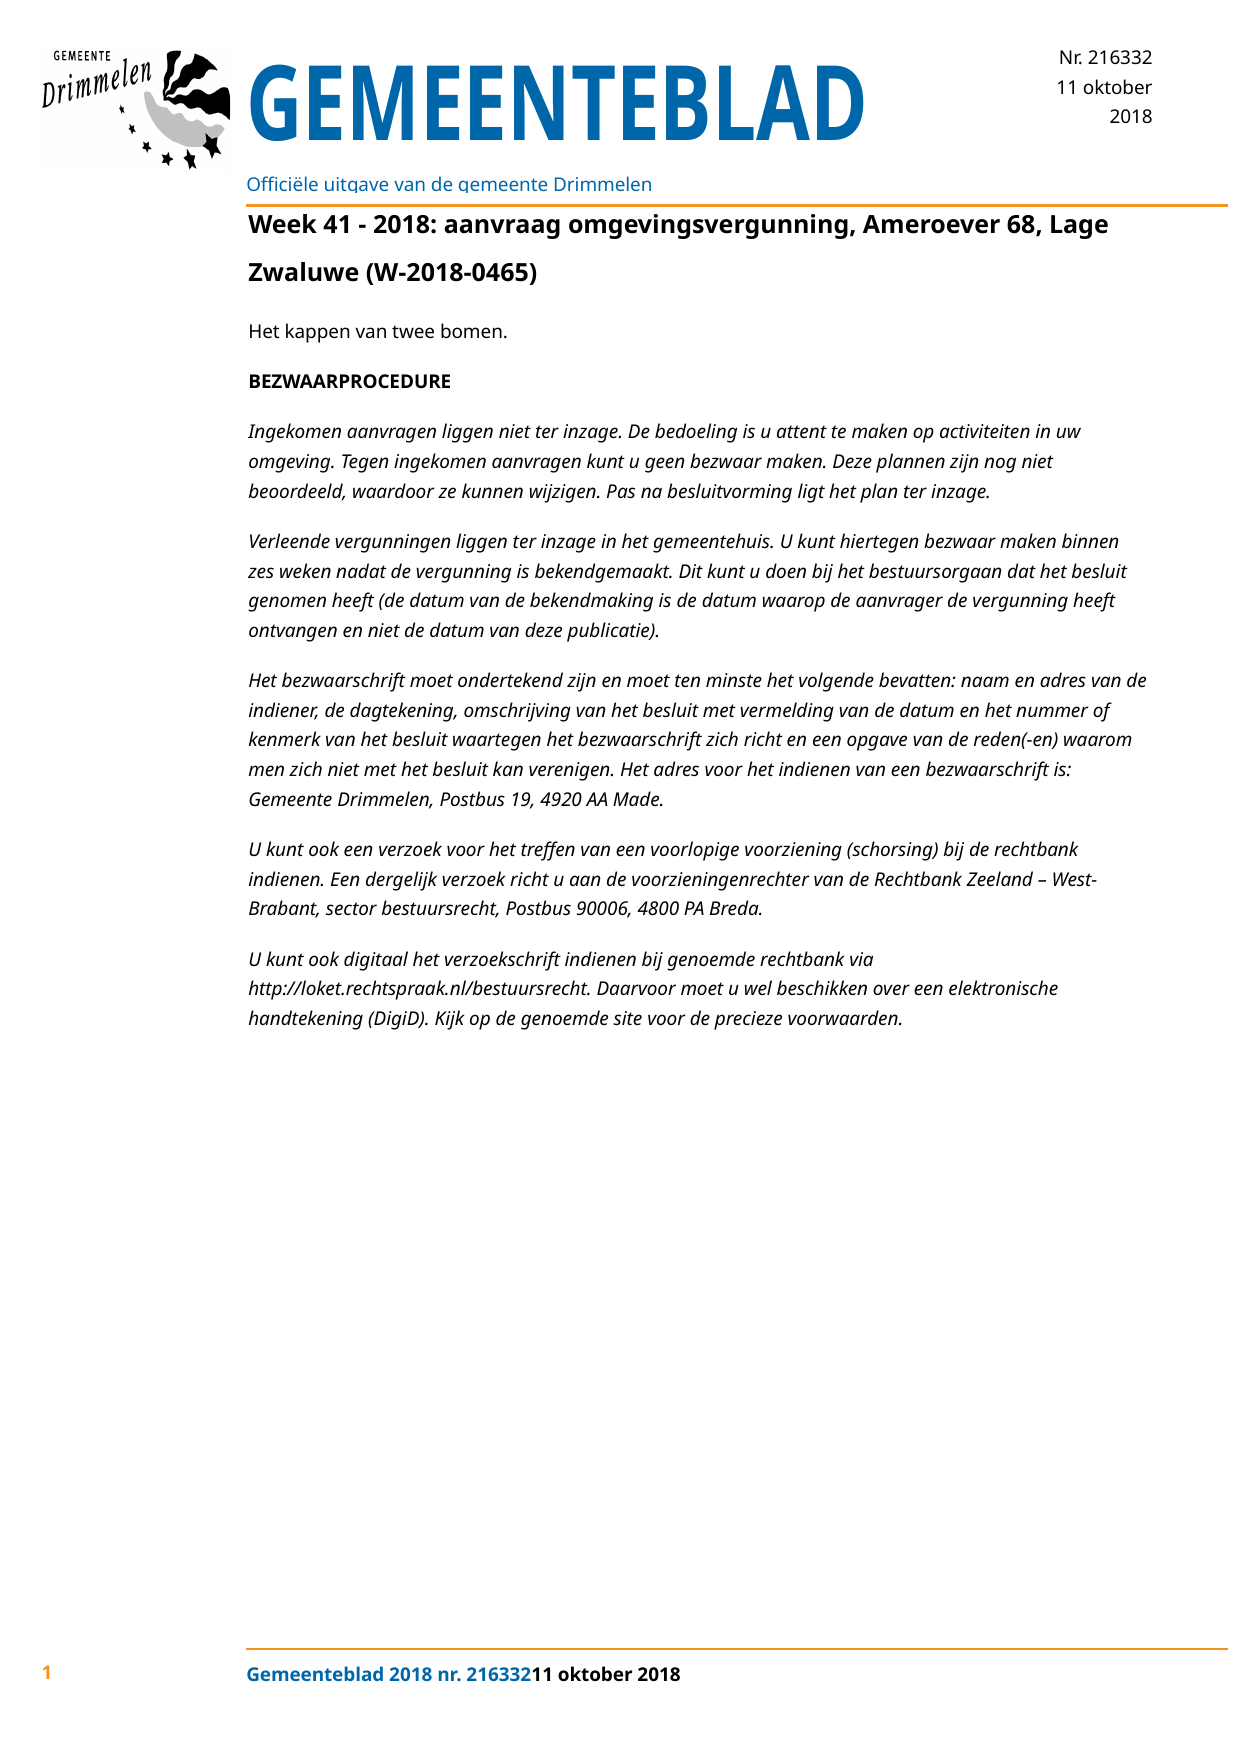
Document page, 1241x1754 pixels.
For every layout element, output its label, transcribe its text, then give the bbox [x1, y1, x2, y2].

text Het bezwaarschrift moet ondertekend zijn en moet ten minste het volgende bevatten: naam en adres van de indiener, de dagtekening, omschrijving van het besluit met vermelding van de datum en het nummer of kenmerk van het besluit waartegen het bezwaarschrift zich richt en een opgave van de reden(-en) waarom men zich niet met het besluit kan verenigen. Het adres voor het indienen van een bezwaarschrift is: Gemeente Drimmelen, Postbus 19, 4920 AA Made. [248, 667, 1152, 812]
text U kunt ook digitaal het verzoekschrift indienen bij genoemde rechtbank via http://loket.rechtspraak.nl/bestuursrecht. Daarvoor moet u wel beschikken over een elektronische handtekening (DigiD). Kijk op de genoemde site voor de precieze voorwaarden. [248, 946, 1152, 1031]
text Week 41 - 2018: aanvraag omgevingsvergunning, Ameroever 68, Lage Zwaluwe (W-2018-0465) [248, 207, 1152, 288]
text U kunt ook een verzoek voor het treffen van een voorlopige voorziening (schorsing) bij de rechtbank indienen. Een dergelijk verzoek richt u aan de voorzieningenrechter van de Rechtbank Zeeland – West-Brabant, sector bestuursrecht, Postbus 90006, 4800 PA Breda. [248, 836, 1152, 921]
picture [41, 47, 231, 172]
text Verleende vergunningen liggen ter inzage in het gemeentehuis. U kunt hiertegen bezwaar maken binnen zes weken nadat de vergunning is bekendgemaakt. Dit kunt u doen bij het bestuursorgaan dat het besluit genomen heeft (de datum van de bekendmaking is de datum waarop de aanvrager de vergunning heeft ontvangen en niet de datum van deze publicatie). [248, 528, 1152, 643]
text Het kappen van twee bomen. [248, 318, 1152, 344]
text BEZWAARPROCEDURE [248, 368, 1152, 394]
text Ingekomen aanvragen liggen niet ter inzage. De bedoeling is u attent te maken op activiteiten in uw omgeving. Tegen ingekomen aanvragen kunt u geen bezwaar maken. Deze plannen zijn nog niet beoordeeld, waardoor ze kunnen wijzigen. Pas na besluitvorming ligt het plan ter inzage. [248, 419, 1152, 504]
